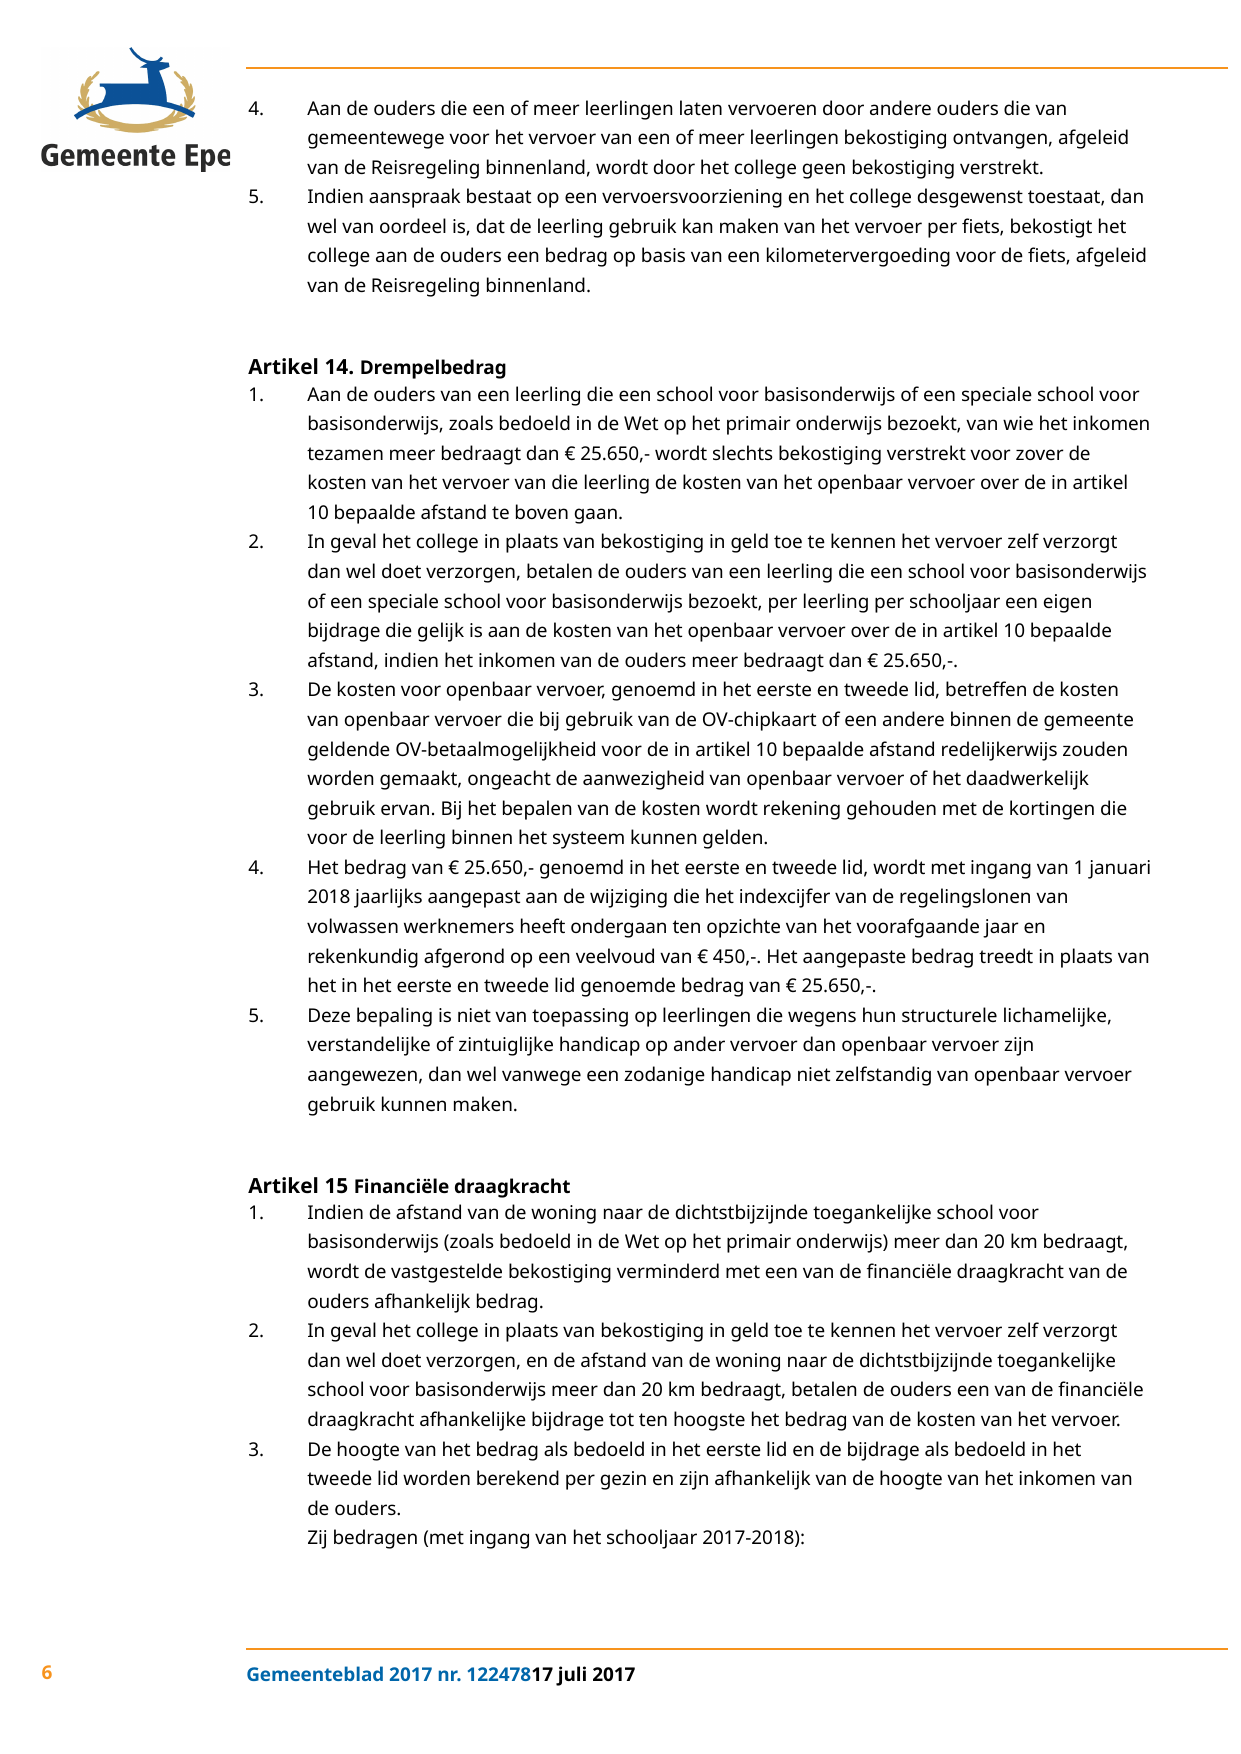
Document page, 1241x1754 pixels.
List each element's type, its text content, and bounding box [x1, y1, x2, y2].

list De kosten voor openbaar vervoer, genoemd in het eerste en tweede lid, betreffen de kosten van openbaar vervoer die bij gebruik van de OV-chipkaart of een andere binnen de gemeente geldende OV-betaalmogelijkheid voor de in artikel 10 bepaalde afstand redelijkerwijs zouden worden gemaakt, ongeacht de aanwezigheid van openbaar vervoer of het daadwerkelijk gebruik ervan. Bij het bepalen van de kosten wordt rekening gehouden met de kortingen die voor de leerling binnen het systeem kunnen gelden. [248, 677, 1152, 850]
list Zij bedragen (met ingang van het schooljaar 2017-2018): [248, 1524, 1152, 1550]
text Artikel 14. Drempelbedrag [248, 352, 1152, 381]
list In geval het college in plaats van bekostiging in geld toe te kennen het vervoer zelf verzorgt dan wel doet verzorgen, en de afstand van de woning naar de dichtstbijzijnde toegankelijke school voor basisonderwijs meer dan 20 km bedraagt, betalen de ouders een van de financiële draagkracht afhankelijke bijdrage tot ten hoogste het bedrag van de kosten van het vervoer. [248, 1317, 1152, 1432]
list Aan de ouders van een leerling die een school voor basisonderwijs of een speciale school voor basisonderwijs, zoals bedoeld in de Wet op het primair onderwijs bezoekt, van wie het inkomen tezamen meer bedraagt dan € 25.650,- wordt slechts bekostiging verstrekt voor zover de kosten van het vervoer van die leerling de kosten van het openbaar vervoer over de in artikel 10 bepaalde afstand te boven gaan. [248, 381, 1152, 525]
list Aan de ouders die een of meer leerlingen laten vervoeren door andere ouders die van gemeentewege voor het vervoer van een of meer leerlingen bekostiging ontvangen, afgeleid van de Reisregeling binnenland, wordt door het college geen bekostiging verstrekt. [248, 95, 1152, 180]
list De hoogte van het bedrag als bedoeld in het eerste lid en de bijdrage als bedoeld in het tweede lid worden berekend per gezin en zijn afhankelijk van de hoogte van het inkomen van de ouders. [248, 1436, 1152, 1521]
list In geval het college in plaats van bekostiging in geld toe te kennen het vervoer zelf verzorgt dan wel doet verzorgen, betalen de ouders van een leerling die een school voor basisonderwijs of een speciale school voor basisonderwijs bezoekt, per leerling per schooljaar een eigen bijdrage die gelijk is aan de kosten van het openbaar vervoer over de in artikel 10 bepaalde afstand, indien het inkomen van de ouders meer bedraagt dan € 25.650,-. [248, 529, 1152, 673]
list Indien de afstand van de woning naar de dichtstbijzijnde toegankelijke school voor basisonderwijs (zoals bedoeld in de Wet op het primair onderwijs) meer dan 20 km bedraagt, wordt de vastgestelde bekostiging verminderd met een van de financiële draagkracht van de ouders afhankelijk bedrag. [248, 1199, 1152, 1314]
list Deze bepaling is niet van toepassing op leerlingen die wegens hun structurele lichamelijke, verstandelijke of zintuiglijke handicap op ander vervoer dan openbaar vervoer zijn aangewezen, dan wel vanwege een zodanige handicap niet zelfstandig van openbaar vervoer gebruik kunnen maken. [248, 1002, 1152, 1116]
text Artikel 15 Financiële draagkracht [248, 1171, 1152, 1199]
list Indien aanspraak bestaat op een vervoersvoorziening en het college desgewenst toestaat, dan wel van oordeel is, dat de leerling gebruik kan maken van het vervoer per fiets, bekostigt het college aan de ouders een bedrag op basis van een kilometervergoeding voor de fiets, afgeleid van de Reisregeling binnenland. [248, 183, 1152, 298]
picture [41, 47, 231, 172]
list Het bedrag van € 25.650,- genoemd in het eerste en tweede lid, wordt met ingang van 1 januari 2018 jaarlijks aangepast aan de wijziging die het indexcijfer van de regelingslonen van volwassen werknemers heeft ondergaan ten opzichte van het voorafgaande jaar en rekenkundig afgerond op een veelvoud van € 450,-. Het aangepaste bedrag treedt in plaats van het in het eerste en tweede lid genoemde bedrag van € 25.650,-. [248, 854, 1152, 998]
